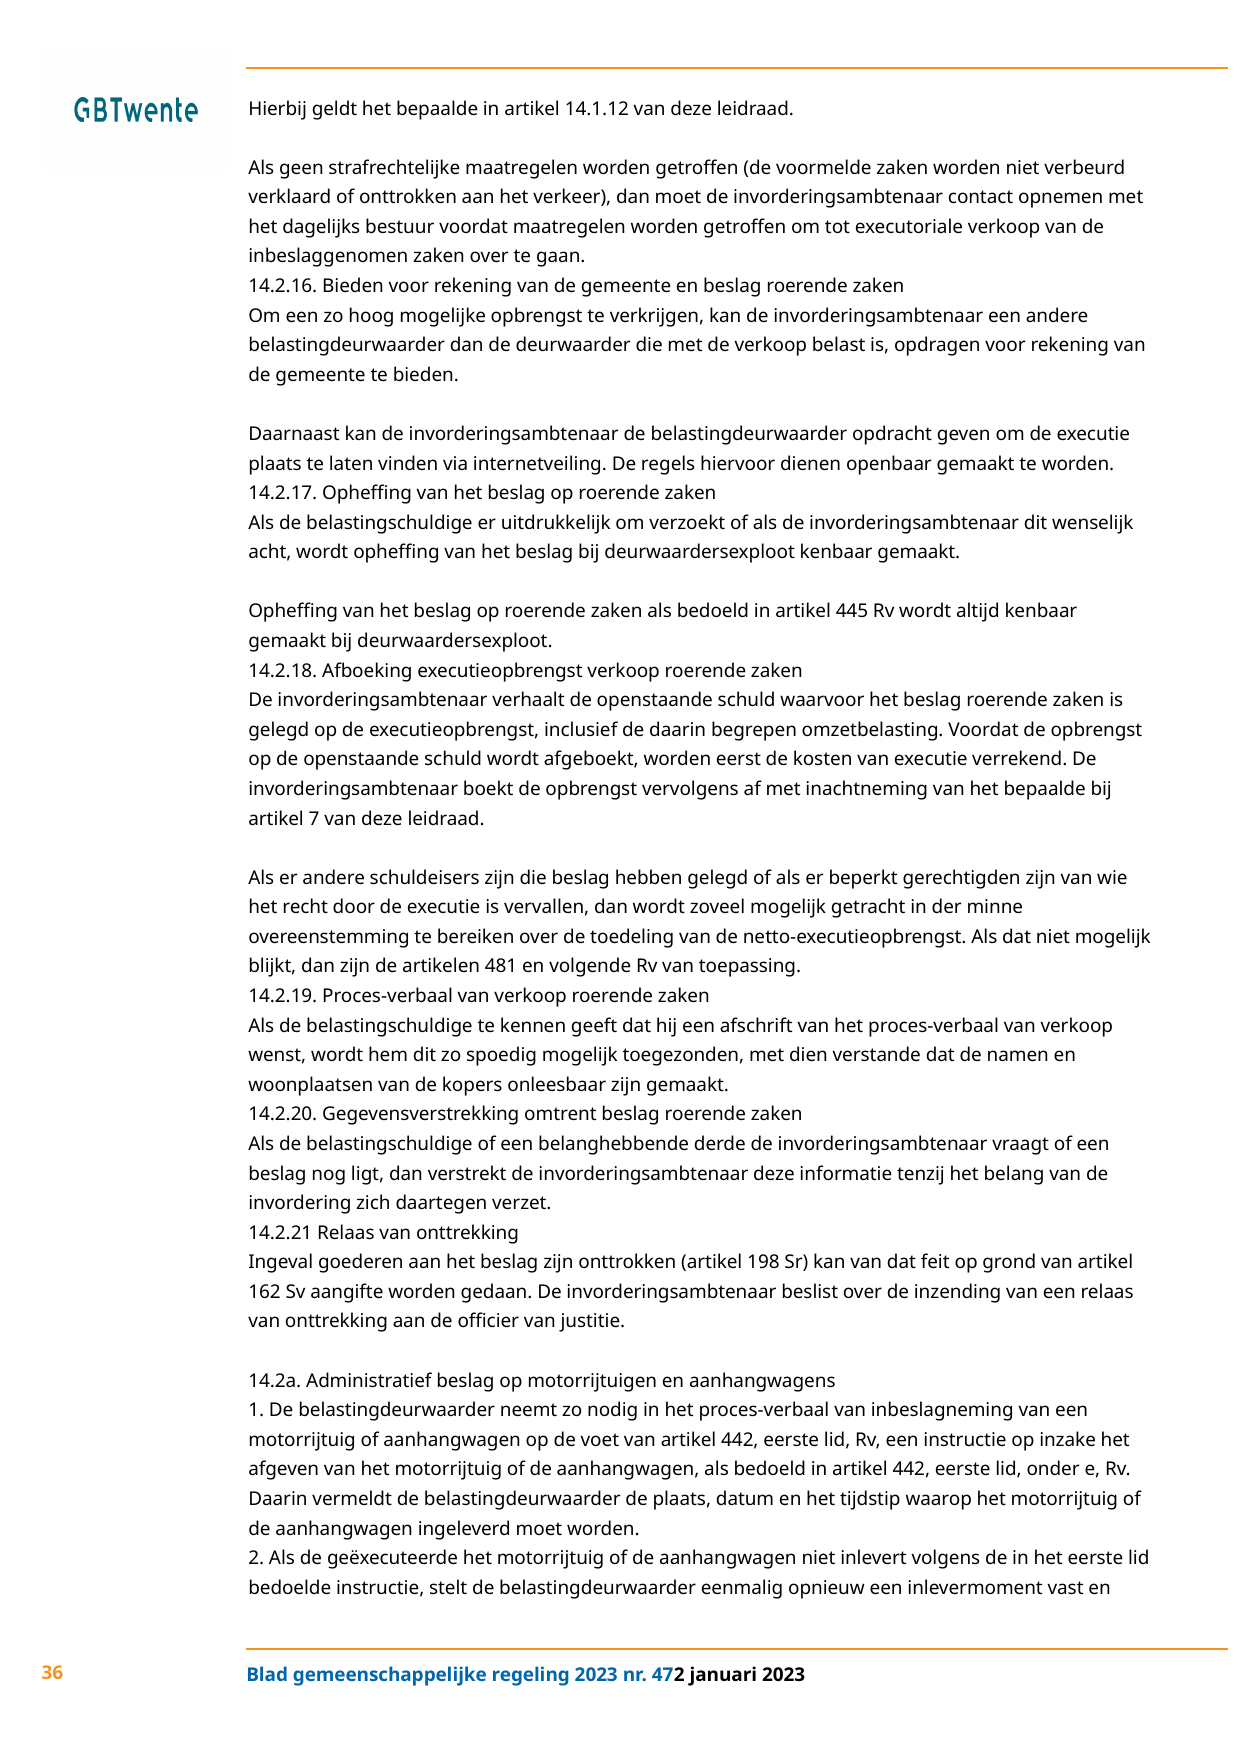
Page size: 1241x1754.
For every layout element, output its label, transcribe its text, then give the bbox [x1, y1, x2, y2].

text 14.2.20. Gegevensverstrekking omtrent beslag roerende zaken [248, 1101, 1152, 1126]
text Als de belastingschuldige er uitdrukkelijk om verzoekt of als de invorderingsambtenaar dit wenselijk acht, wordt opheffing van het beslag bij deurwaardersexploot kenbaar gemaakt. [248, 509, 1152, 564]
text 14.2.21 Relaas van onttrekking [248, 1219, 1152, 1245]
text Als de belastingschuldige of een belanghebbende derde de invorderingsambtenaar vraagt of een beslag nog ligt, dan verstrekt de invorderingsambtenaar deze informatie tenzij het belang van de invordering zich daartegen verzet. [248, 1130, 1152, 1215]
text Hierbij geldt het bepaalde in artikel 14.1.12 van deze leidraad. [248, 95, 1152, 121]
text 14.2.16. Bieden voor rekening van de gemeente en beslag roerende zaken [248, 272, 1152, 298]
text Als geen strafrechtelijke maatregelen worden getroffen (de voormelde zaken worden niet verbeurd verklaard of onttrokken aan het verkeer), dan moet de invorderingsambtenaar contact opnemen met het dagelijks bestuur voordat maatregelen worden getroffen om tot executoriale verkoop van de inbeslaggenomen zaken over te gaan. [248, 154, 1152, 268]
text 14.2a. Administratief beslag op motorrijtuigen en aanhangwagens [248, 1367, 1152, 1393]
text 1. De belastingdeurwaarder neemt zo nodig in het proces-verbaal van inbeslagneming van een motorrijtuig of aanhangwagen op de voet van artikel 442, eerste lid, Rv, een instructie op inzake het afgeven van het motorrijtuig of de aanhangwagen, als bedoeld in artikel 442, eerste lid, onder e, Rv. Daarin vermeldt de belastingdeurwaarder de plaats, datum en het tijdstip waarop het motorrijtuig of de aanhangwagen ingeleverd moet worden. [248, 1396, 1152, 1541]
text Daarnaast kan de invorderingsambtenaar de belastingdeurwaarder opdracht geven om de executie plaats te laten vinden via internetveiling. De regels hiervoor dienen openbaar gemaakt te worden. [248, 420, 1152, 476]
picture [41, 47, 231, 172]
text 14.2.19. Proces-verbaal van verkoop roerende zaken [248, 982, 1152, 1008]
text 14.2.18. Afboeking executieopbrengst verkoop roerende zaken [248, 657, 1152, 683]
text Om een zo hoog mogelijke opbrengst te verkrijgen, kan de invorderingsambtenaar een andere belastingdeurwaarder dan de deurwaarder die met de verkoop belast is, opdragen voor rekening van de gemeente te bieden. [248, 302, 1152, 387]
text Als er andere schuldeisers zijn die beslag hebben gelegd of als er beperkt gerechtigden zijn van wie het recht door de executie is vervallen, dan wordt zoveel mogelijk getracht in der minne overeenstemming te bereiken over de toedeling van de netto-executieopbrengst. Als dat niet mogelijk blijkt, dan zijn de artikelen 481 en volgende Rv van toepassing. [248, 864, 1152, 978]
text Ingeval goederen aan het beslag zijn onttrokken (artikel 198 Sr) kan van dat feit op grond van artikel 162 Sv aangifte worden gedaan. De invorderingsambtenaar beslist over de inzending van een relaas van onttrekking aan de officier van justitie. [248, 1248, 1152, 1333]
text Opheffing van het beslag op roerende zaken als bedoeld in artikel 445 Rv wordt altijd kenbaar gemaakt bij deurwaardersexploot. [248, 598, 1152, 653]
text Als de belastingschuldige te kennen geeft dat hij een afschrift van het proces-verbaal van verkoop wenst, wordt hem dit zo spoedig mogelijk toegezonden, met dien verstande dat de namen en woonplaatsen van de kopers onleesbaar zijn gemaakt. [248, 1012, 1152, 1097]
text De invorderingsambtenaar verhaalt de openstaande schuld waarvoor het beslag roerende zaken is gelegd op de executieopbrengst, inclusief de daarin begrepen omzetbelasting. Voordat de opbrengst op de openstaande schuld wordt afgeboekt, worden eerst de kosten van executie verrekend. De invorderingsambtenaar boekt de opbrengst vervolgens af met inachtneming van het bepaalde bij artikel 7 van deze leidraad. [248, 686, 1152, 831]
text 14.2.17. Opheffing van het beslag op roerende zaken [248, 479, 1152, 505]
text 2. Als de geëxecuteerde het motorrijtuig of de aanhangwagen niet inlevert volgens de in het eerste lid bedoelde instructie, stelt de belastingdeurwaarder eenmalig opnieuw een inlevermoment vast en [248, 1544, 1152, 1600]
